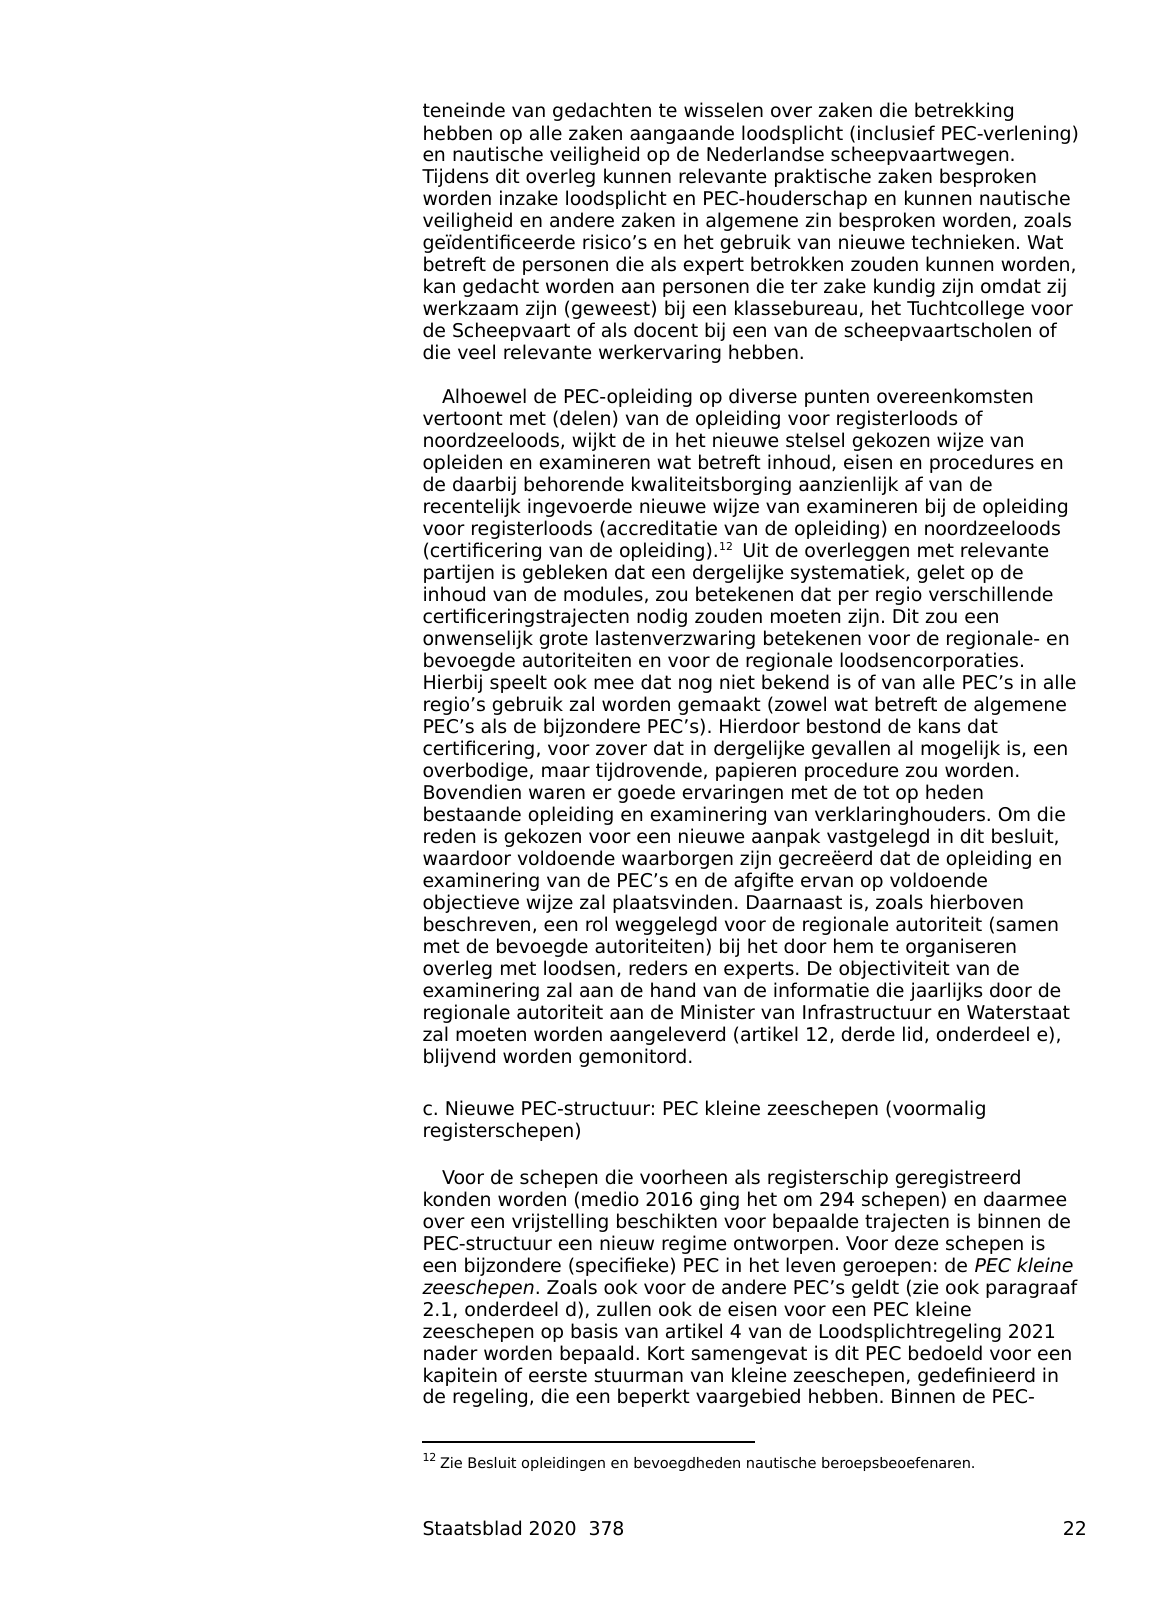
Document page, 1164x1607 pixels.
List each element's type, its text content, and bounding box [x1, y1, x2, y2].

text Alhoewel de PEC-opleiding op diverse punten overeenkomsten vertoont met (delen) van de opleiding voor registerloods of noordzeeloods, wijkt de in het nieuwe stelsel gekozen wijze van opleiden en examineren wat betreft inhoud, eisen en procedures en de daarbij behorende kwaliteitsborging aanzienlijk af van de recentelijk ingevoerde nieuwe wijze van examineren bij de opleiding voor registerloods (accreditatie van de opleiding) en noordzeeloods (certificering van de opleiding). Uit de overleggen met relevante partijen is gebleken dat een dergelijke systematiek, gelet op de inhoud van de modules, zou betekenen dat per regio verschillende certificeringstrajecten nodig zouden moeten zijn. Dit zou een onwenselijk grote lastenverzwaring betekenen voor de regionale- en bevoegde autoriteiten en voor de regionale loodsencorporaties. Hierbij speelt ook mee dat nog niet bekend is of van alle PEC’s in alle regio’s gebruik zal worden gemaakt (zowel wat betreft de algemene PEC’s als de bijzondere PEC’s). Hierdoor bestond de kans dat certificering, voor zover dat in dergelijke gevallen al mogelijk is, een overbodige, maar tijdrovende, papieren procedure zou worden. Bovendien waren er goede ervaringen met de tot op heden bestaande opleiding en examinering van verklaringhouders. Om die reden is gekozen voor een nieuwe aanpak vastgelegd in dit besluit, waardoor voldoende waarborgen zijn gecreëerd dat de opleiding en examinering van de PEC’s en de afgifte ervan op voldoende objectieve wijze zal plaatsvinden. Daarnaast is, zoals hierboven beschreven, een rol weggelegd voor de regionale autoriteit (samen met de bevoegde autoriteiten) bij het door hem te organiseren overleg met loodsen, reders en experts. De objectiviteit van de examinering zal aan de hand van de informatie die jaarlijks door de regionale autoriteit aan de Minister van Infrastructuur en Waterstaat zal moeten worden aangeleverd (artikel 12, derde lid, onderdeel e), blijvend worden gemonitord. [422, 386, 1087, 1068]
subtitle c. Nieuwe PEC-structuur: PEC kleine zeeschepen (voormalig registerschepen) [422, 1098, 1087, 1142]
text Voor de schepen die voorheen als registerschip geregistreerd konden worden (medio 2016 ging het om 294 schepen) en daarmee over een vrijstelling beschikten voor bepaalde trajecten is binnen de PEC-structuur een nieuw regime ontworpen. Voor deze schepen is een bijzondere (specifieke) PEC in het leven geroepen: de PEC kleine zeeschepen. Zoals ook voor de andere PEC’s geldt (zie ook paragraaf 2.1, onderdeel d), zullen ook de eisen voor een PEC kleine zeeschepen op basis van artikel 4 van de Loodsplichtregeling 2021 nader worden bepaald. Kort samengevat is dit PEC bedoeld voor een kapitein of eerste stuurman van kleine zeeschepen, gedefinieerd in de regeling, die een beperkt vaargebied hebben. Binnen de PEC- [422, 1167, 1087, 1408]
text teneinde van gedachten te wisselen over zaken die betrekking hebben op alle zaken aangaande loodsplicht (inclusief PEC-verlening) en nautische veiligheid op de Nederlandse scheepvaartwegen. Tijdens dit overleg kunnen relevante praktische zaken besproken worden inzake loodsplicht en PEC-houderschap en kunnen nautische veiligheid en andere zaken in algemene zin besproken worden, zoals geïdentificeerde risico’s en het gebruik van nieuwe technieken. Wat betreft de personen die als expert betrokken zouden kunnen worden, kan gedacht worden aan personen die ter zake kundig zijn omdat zij werkzaam zijn (geweest) bij een klassebureau, het Tuchtcollege voor de Scheepvaart of als docent bij een van de scheepvaartscholen of die veel relevante werkervaring hebben. [422, 100, 1087, 364]
text Zie Besluit opleidingen en bevoegdheden nautische beroepsbeoefenaren. [422, 1451, 1087, 1473]
